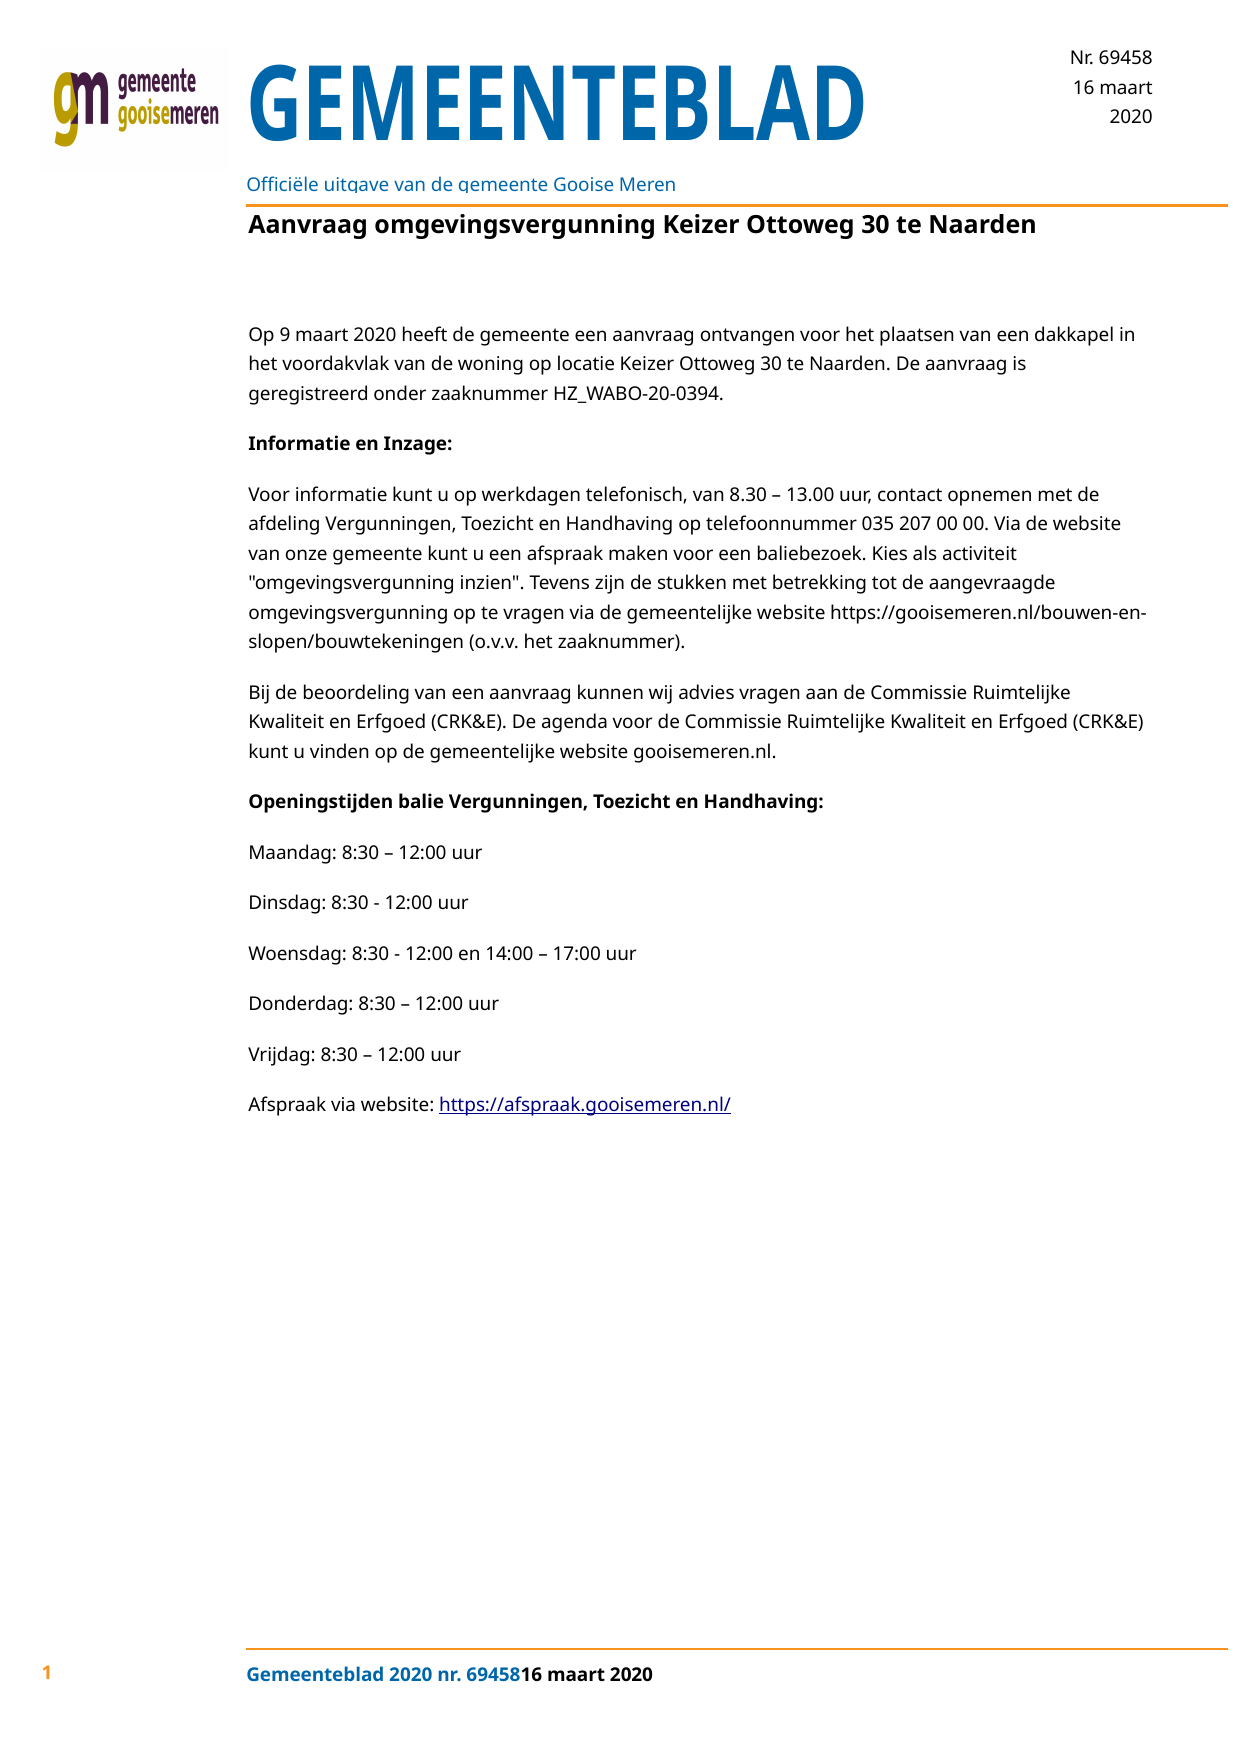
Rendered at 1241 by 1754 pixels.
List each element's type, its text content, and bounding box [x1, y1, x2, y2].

picture [41, 47, 231, 172]
text Openingstijden balie Vergunningen, Toezicht en Handhaving: [248, 789, 1152, 814]
text Informatie en Inzage: [248, 430, 1152, 456]
text Op 9 maart 2020 heeft de gemeente een aanvraag ontvangen voor het plaatsen van een dakkapel in het voordakvlak van de woning op locatie Keizer Ottoweg 30 te Naarden. De aanvraag is geregistreerd onder zaaknummer HZ_WABO-20-0394. [248, 321, 1152, 406]
text Maandag: 8:30 – 12:00 uur [248, 839, 1152, 865]
text Dinsdag: 8:30 - 12:00 uur [248, 889, 1152, 915]
text Donderdag: 8:30 – 12:00 uur [248, 990, 1152, 1016]
text Voor informatie kunt u op werkdagen telefonisch, van 8.30 – 13.00 uur, contact opnemen met de afdeling Vergunningen, Toezicht en Handhaving op telefoonnummer 035 207 00 00. Via de website van onze gemeente kunt u een afspraak maken voor een baliebezoek. Kies als activiteit "omgevingsvergunning inzien". Tevens zijn de stukken met betrekking tot de aangevraagde omgevingsvergunning op te vragen via de gemeentelijke website https://gooisemeren.nl/bouwen-en-slopen/bouwtekeningen (o.v.v. het zaaknummer). [248, 481, 1152, 654]
text Bij de beoordeling van een aanvraag kunnen wij advies vragen aan de Commissie Ruimtelijke Kwaliteit en Erfgoed (CRK&E). De agenda voor de Commissie Ruimtelijke Kwaliteit en Erfgoed (CRK&E) kunt u vinden op de gemeentelijke website gooisemeren.nl. [248, 679, 1152, 764]
text Aanvraag omgevingsvergunning Keizer Ottoweg 30 te Naarden [248, 207, 1152, 241]
text Vrijdag: 8:30 – 12:00 uur [248, 1041, 1152, 1066]
text Woensdag: 8:30 - 12:00 en 14:00 – 17:00 uur [248, 940, 1152, 966]
text Afspraak via website: https://afspraak.gooisemeren.nl/ [248, 1091, 1152, 1117]
